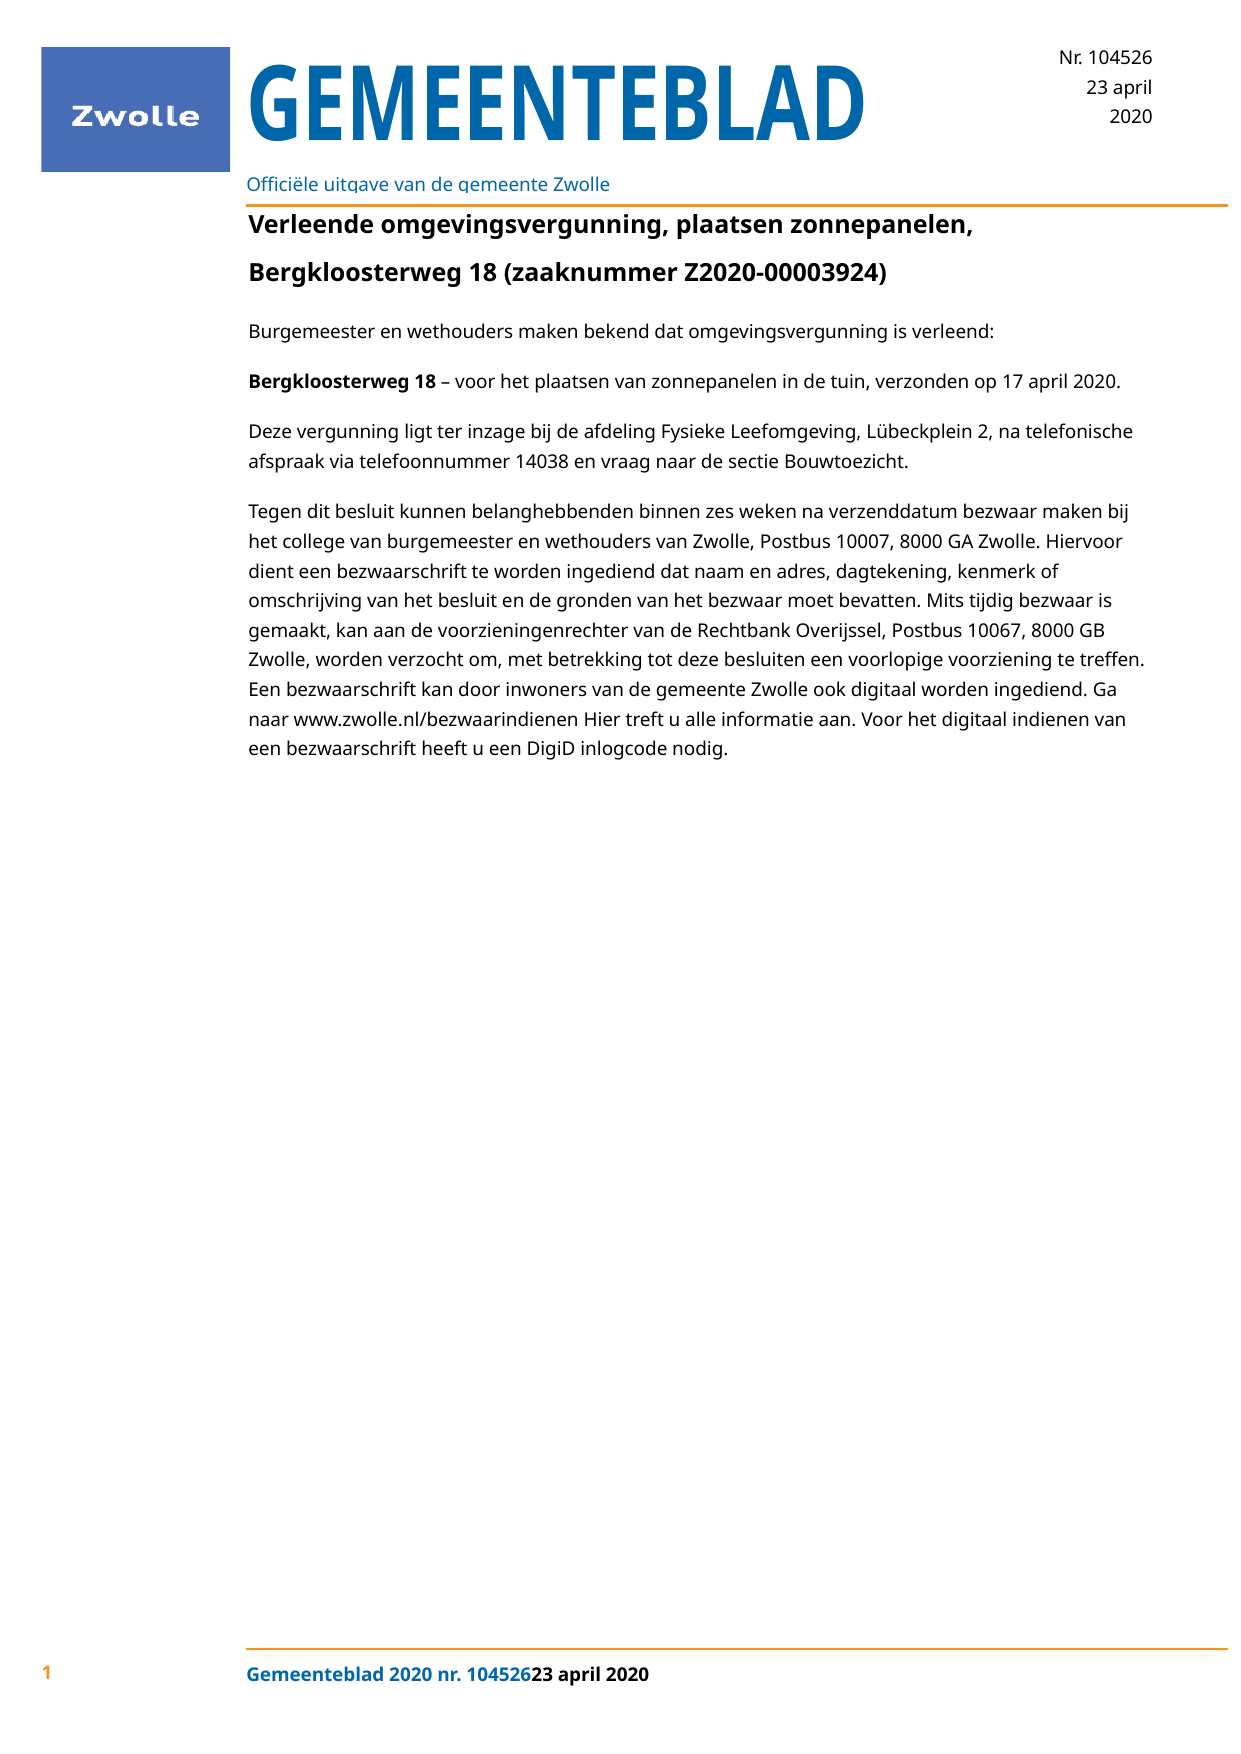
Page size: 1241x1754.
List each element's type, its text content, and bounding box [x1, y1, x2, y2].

text Verleende omgevingsvergunning, plaatsen zonnepanelen, Bergkloosterweg 18 (zaaknummer Z2020-00003924) [248, 207, 1152, 288]
text Bergkloosterweg 18 – voor het plaatsen van zonnepanelen in de tuin, verzonden op 17 april 2020. [248, 368, 1152, 394]
text Burgemeester en wethouders maken bekend dat omgevingsvergunning is verleend: [248, 318, 1152, 344]
text Deze vergunning ligt ter inzage bij de afdeling Fysieke Leefomgeving, Lübeckplein 2, na telefonische afspraak via telefoonnummer 14038 en vraag naar de sectie Bouwtoezicht. [248, 419, 1152, 474]
text Tegen dit besluit kunnen belanghebbenden binnen zes weken na verzenddatum bezwaar maken bij het college van burgemeester en wethouders van Zwolle, Postbus 10007, 8000 GA Zwolle. Hiervoor dient een bezwaarschrift te worden ingediend dat naam en adres, dagtekening, kenmerk of omschrijving van het besluit en de gronden van het bezwaar moet bevatten. Mits tijdig bezwaar is gemaakt, kan aan de voorzieningenrechter van de Rechtbank Overijssel, Postbus 10067, 8000 GB Zwolle, worden verzocht om, met betrekking tot deze besluiten een voorlopige voorziening te treffen. Een bezwaarschrift kan door inwoners van de gemeente Zwolle ook digitaal worden ingediend. Ga naar www.zwolle.nl/bezwaarindienen Hier treft u alle informatie aan. Voor het digitaal indienen van een bezwaarschrift heeft u een DigiD inlogcode nodig. [248, 499, 1152, 761]
picture [41, 47, 231, 172]
